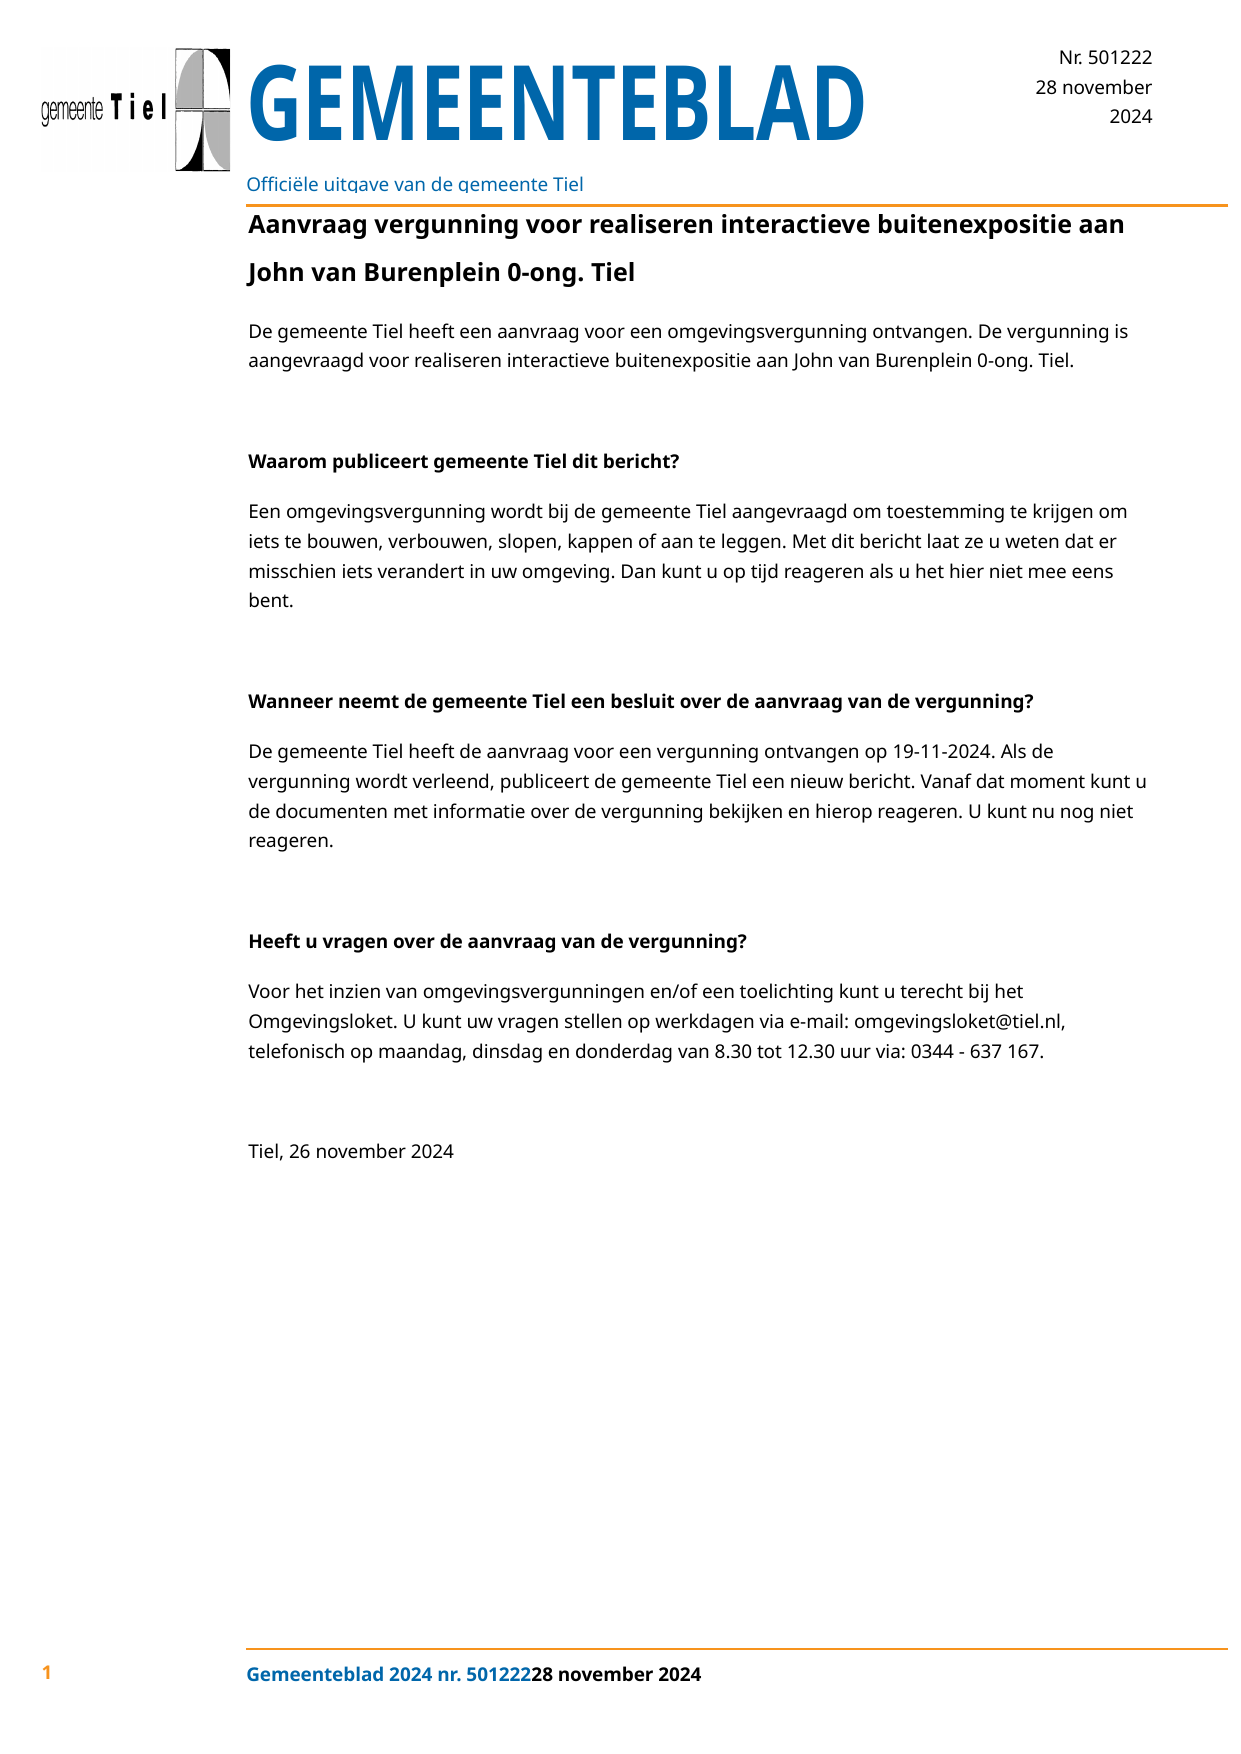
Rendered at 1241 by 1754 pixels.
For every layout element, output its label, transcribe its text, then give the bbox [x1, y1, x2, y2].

text Wanneer neemt de gemeente Tiel een besluit over de aanvraag van de vergunning? [248, 688, 1152, 714]
picture [41, 47, 231, 172]
text Aanvraag vergunning voor realiseren interactieve buitenexpositie aan John van Burenplein 0-ong. Tiel [248, 207, 1152, 288]
text Tiel, 26 november 2024 [248, 1139, 1152, 1164]
text De gemeente Tiel heeft een aanvraag voor een omgevingsvergunning ontvangen. De vergunning is aangevraagd voor realiseren interactieve buitenexpositie aan John van Burenplein 0-ong. Tiel. [248, 318, 1152, 373]
text Voor het inzien van omgevingsvergunningen en/of een toelichting kunt u terecht bij het Omgevingsloket. U kunt uw vragen stellen op werkdagen via e-mail: omgevingsloket@tiel.nl, telefonisch op maandag, dinsdag en donderdag van 8.30 tot 12.30 uur via: 0344 - 637 167. [248, 979, 1152, 1064]
text Waarom publiceert gemeente Tiel dit bericht? [248, 448, 1152, 474]
text Heeft u vragen over de aanvraag van de vergunning? [248, 928, 1152, 954]
text Een omgevingsvergunning wordt bij de gemeente Tiel aangevraagd om toestemming te krijgen om iets te bouwen, verbouwen, slopen, kappen of aan te leggen. Met dit bericht laat ze u weten dat er misschien iets verandert in uw omgeving. Dan kunt u op tijd reageren als u het hier niet mee eens bent. [248, 499, 1152, 613]
text De gemeente Tiel heeft de aanvraag voor een vergunning ontvangen op 19-11-2024. Als de vergunning wordt verleend, publiceert de gemeente Tiel een nieuw bericht. Vanaf dat moment kunt u de documenten met informatie over de vergunning bekijken en hierop reageren. U kunt nu nog niet reageren. [248, 739, 1152, 853]
